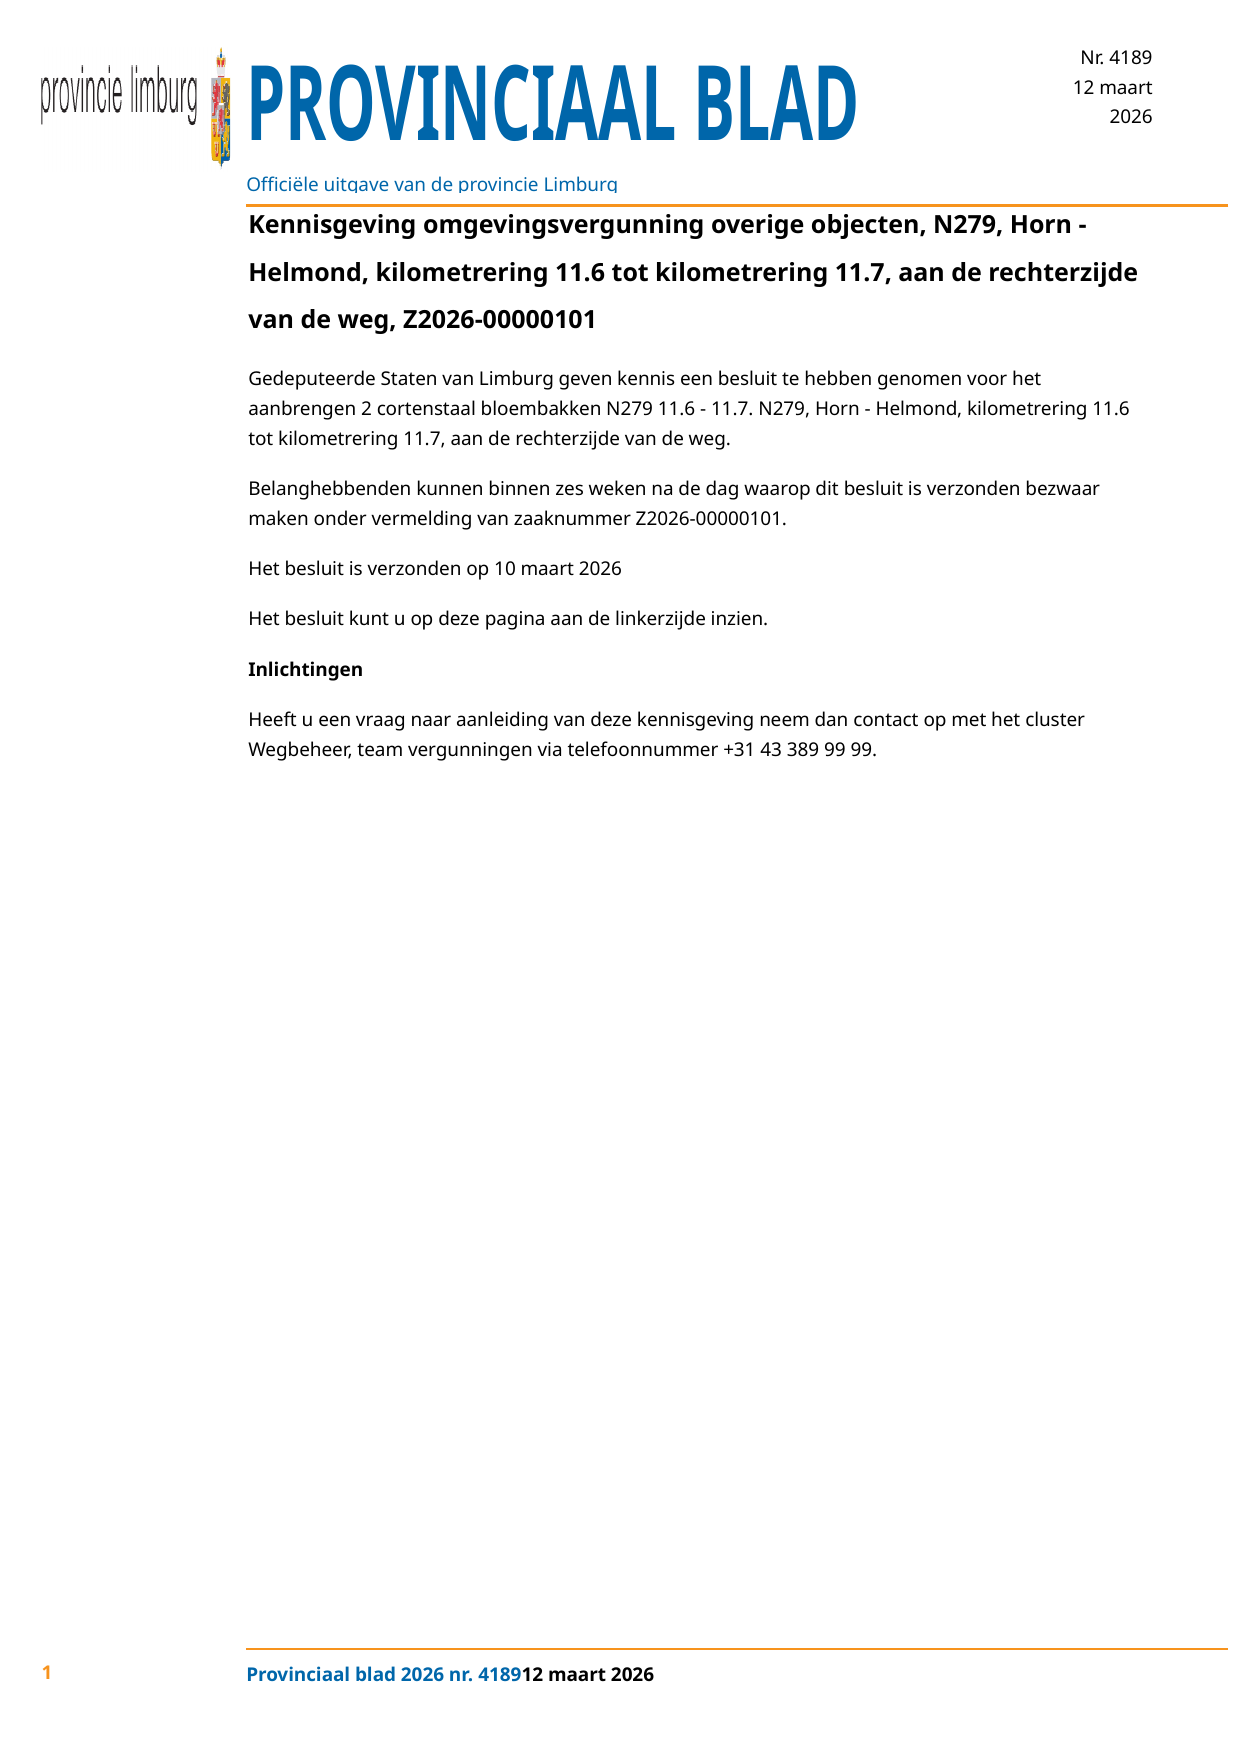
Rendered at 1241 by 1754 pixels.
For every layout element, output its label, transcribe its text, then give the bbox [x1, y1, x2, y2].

text Het besluit kunt u op deze pagina aan de linkerzijde inzien. [248, 606, 1152, 631]
text Gedeputeerde Staten van Limburg geven kennis een besluit te hebben genomen voor het aanbrengen 2 cortenstaal bloembakken N279 11.6 - 11.7. N279, Horn - Helmond, kilometrering 11.6 tot kilometrering 11.7, aan de rechterzijde van de weg. [248, 366, 1152, 450]
picture [41, 47, 231, 172]
text Kennisgeving omgevingsvergunning overige objecten, N279, Horn - Helmond, kilometrering 11.6 tot kilometrering 11.7, aan de rechterzijde van de weg, Z2026-00000101 [248, 207, 1152, 336]
text Heeft u een vraag naar aanleiding van deze kennisgeving neem dan contact op met het cluster Wegbeheer, team vergunningen via telefoonnummer +31 43 389 99 99. [248, 706, 1152, 762]
text Inlichtingen [248, 656, 1152, 682]
text Belanghebbenden kunnen binnen zes weken na de dag waarop dit besluit is verzonden bezwaar maken onder vermelding van zaaknummer Z2026-00000101. [248, 475, 1152, 530]
text Het besluit is verzonden op 10 maart 2026 [248, 555, 1152, 581]
